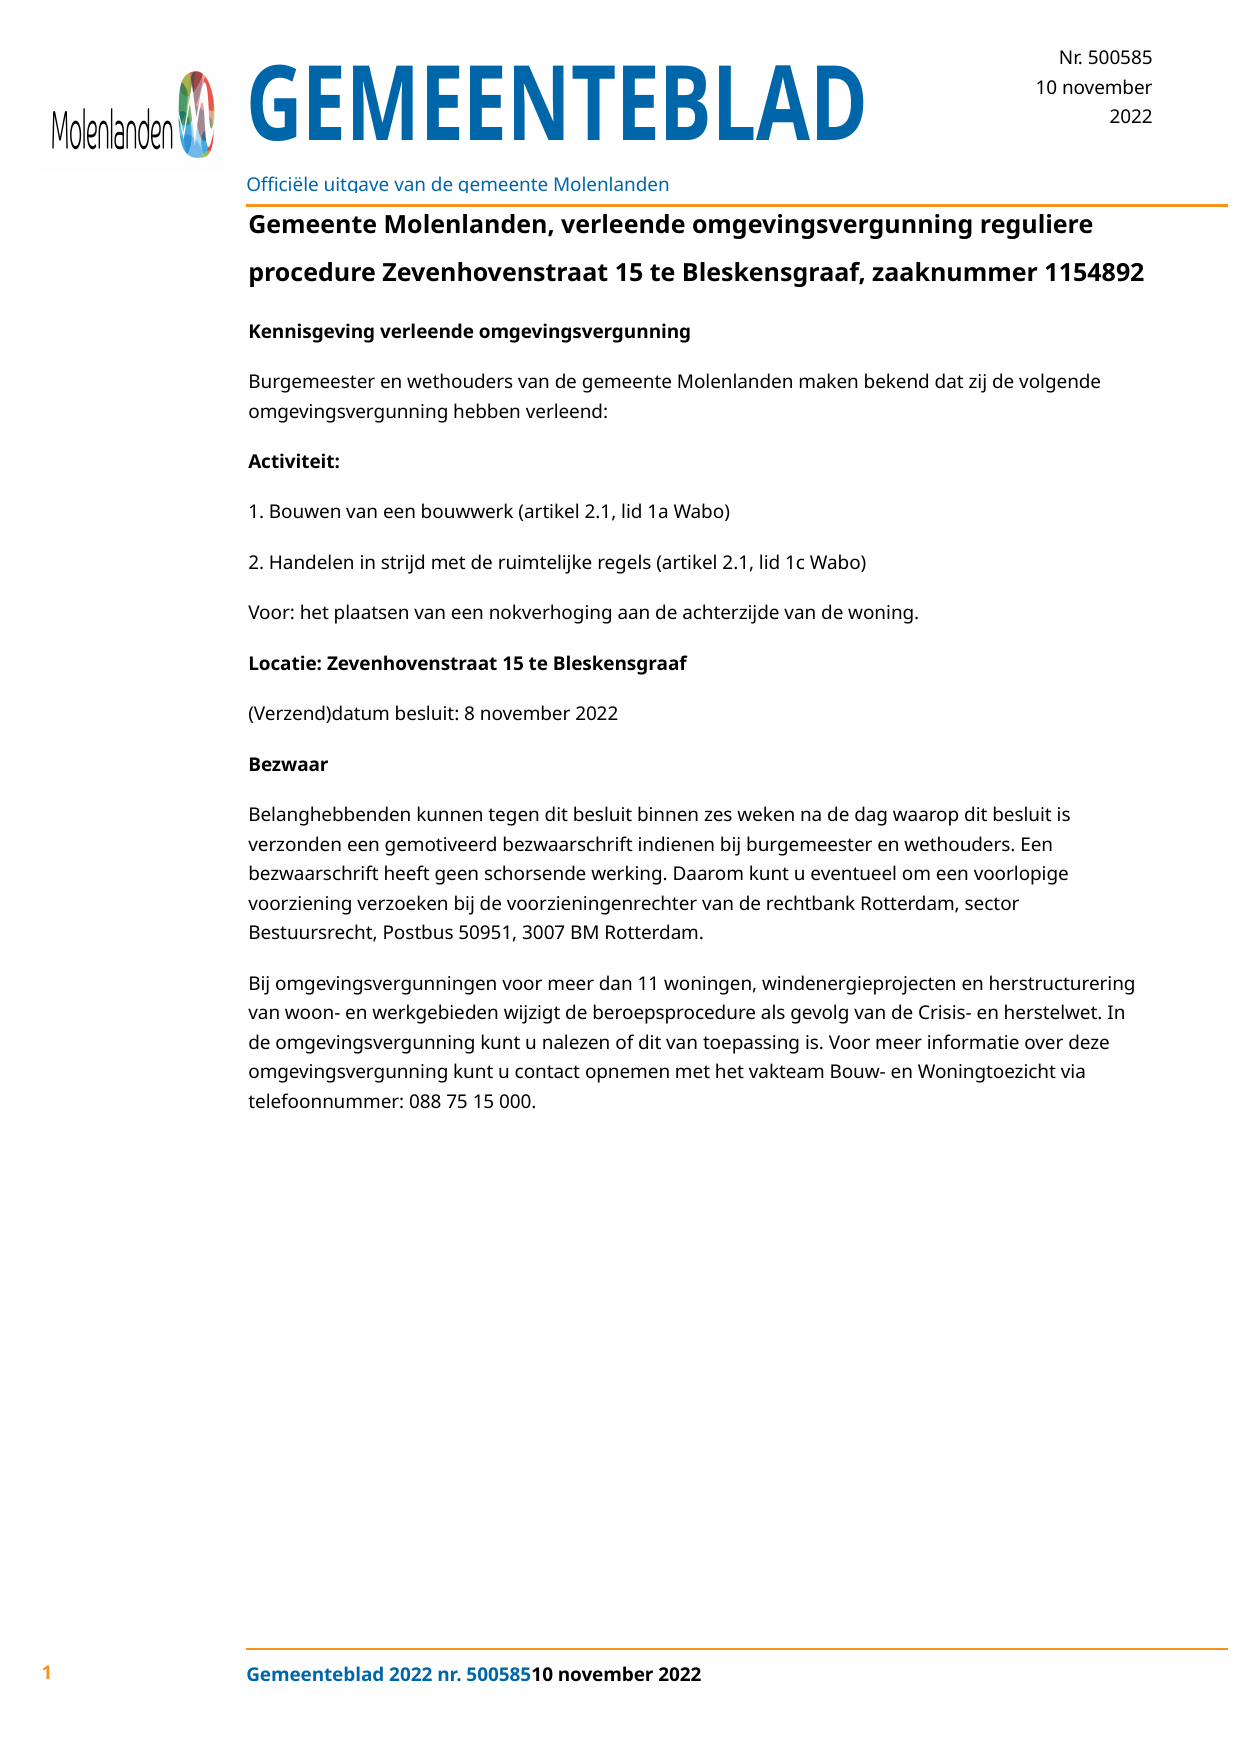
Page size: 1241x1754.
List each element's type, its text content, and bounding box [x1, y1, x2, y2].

text 2. Handelen in strijd met de ruimtelijke regels (artikel 2.1, lid 1c Wabo) [248, 549, 1152, 575]
text Voor: het plaatsen van een nokverhoging aan de achterzijde van de woning. [248, 599, 1152, 625]
text Activiteit: [248, 448, 1152, 474]
text Burgemeester en wethouders van de gemeente Molenlanden maken bekend dat zij de volgende omgevingsvergunning hebben verleend: [248, 368, 1152, 424]
text Locatie: Zevenhovenstraat 15 te Bleskensgraaf [248, 650, 1152, 676]
text 1. Bouwen van een bouwwerk (artikel 2.1, lid 1a Wabo) [248, 499, 1152, 524]
text (Verzend)datum besluit: 8 november 2022 [248, 700, 1152, 726]
picture [41, 47, 231, 172]
text Bij omgevingsvergunningen voor meer dan 11 woningen, windenergieprojecten en herstructurering van woon- en werkgebieden wijzigt de beroepsprocedure als gevolg van de Crisis- en herstelwet. In de omgevingsvergunning kunt u nalezen of dit van toepassing is. Voor meer informatie over deze omgevingsvergunning kunt u contact opnemen met het vakteam Bouw- en Woningtoezicht via telefoonnummer: 088 75 15 000. [248, 970, 1152, 1114]
text Gemeente Molenlanden, verleende omgevingsvergunning reguliere procedure Zevenhovenstraat 15 te Bleskensgraaf, zaaknummer 1154892 [248, 207, 1152, 288]
text Kennisgeving verleende omgevingsvergunning [248, 318, 1152, 344]
text Belanghebbenden kunnen tegen dit besluit binnen zes weken na de dag waarop dit besluit is verzonden een gemotiveerd bezwaarschrift indienen bij burgemeester en wethouders. Een bezwaarschrift heeft geen schorsende werking. Daarom kunt u eventueel om een voorlopige voorziening verzoeken bij de voorzieningenrechter van de rechtbank Rotterdam, sector Bestuursrecht, Postbus 50951, 3007 BM Rotterdam. [248, 801, 1152, 945]
text Bezwaar [248, 751, 1152, 777]
